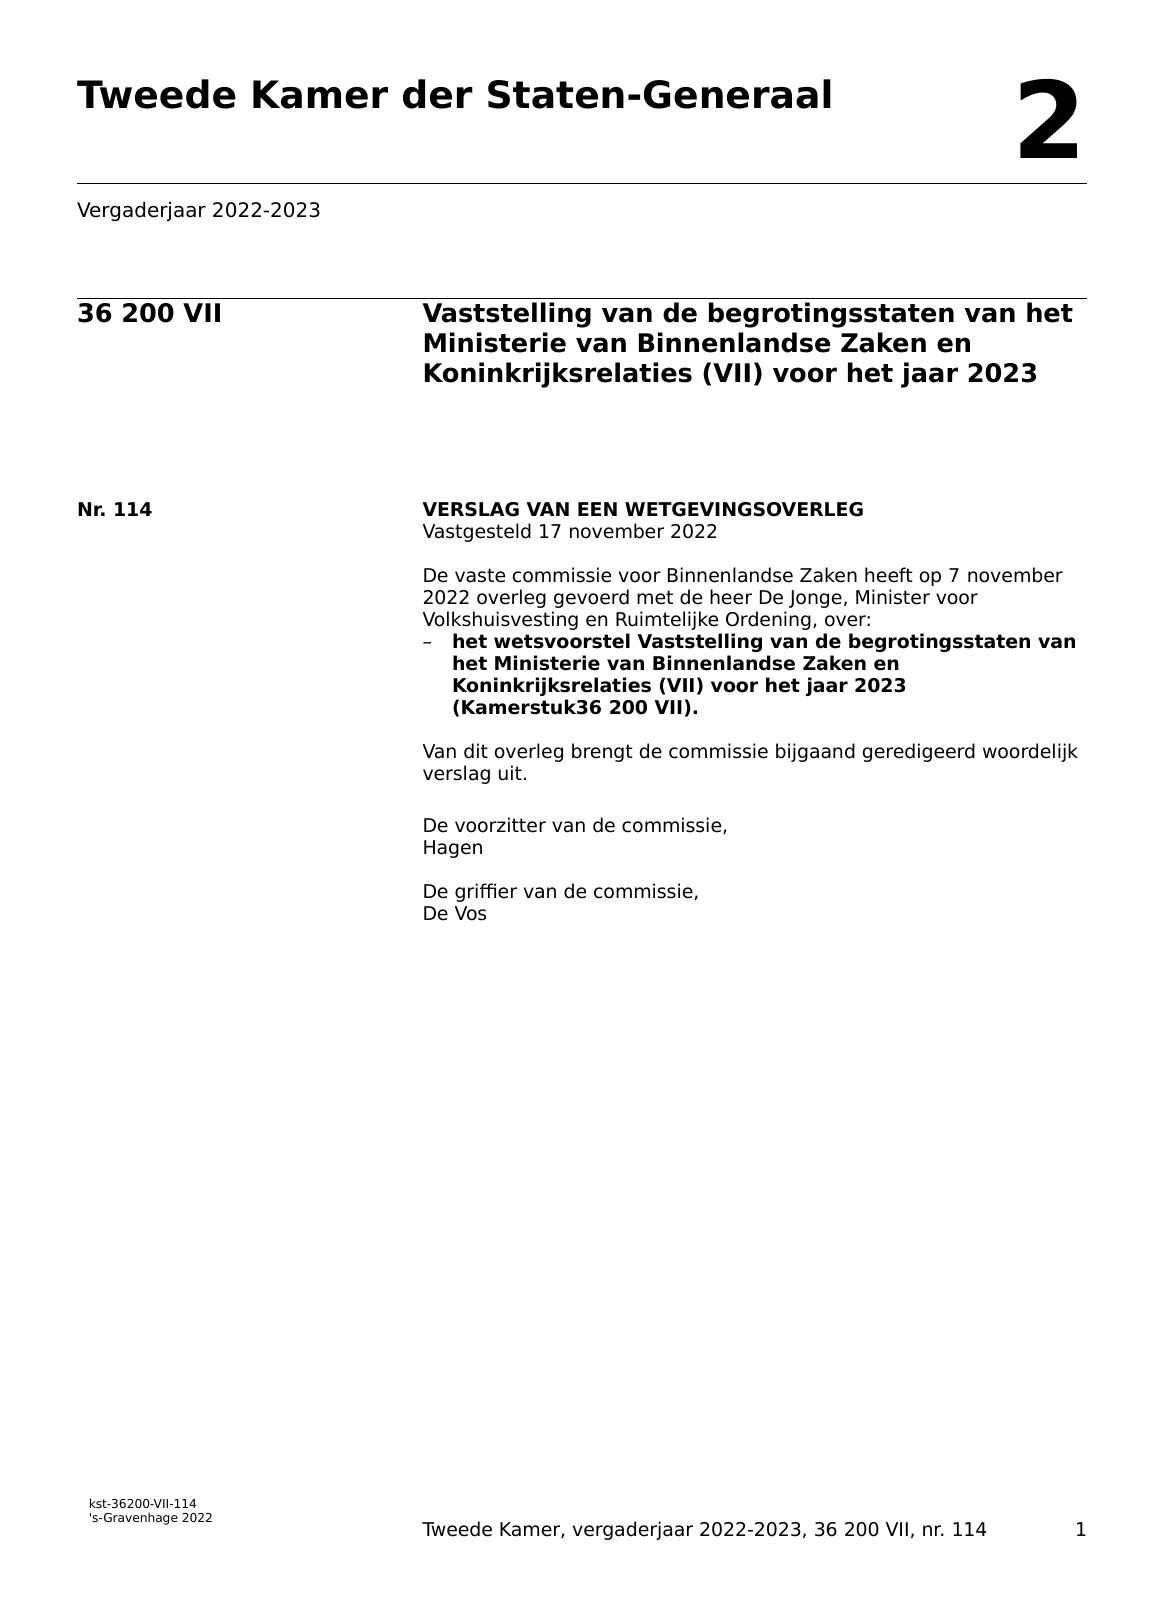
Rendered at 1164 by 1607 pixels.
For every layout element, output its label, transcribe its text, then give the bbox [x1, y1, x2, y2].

text 's-Gravenhage 2022 [88, 1511, 323, 1525]
text De griffier van de commissie, De Vos [422, 881, 1087, 925]
subtitle 36 200 VII Vaststelling van de begrotingsstaten van het Ministerie van Binnenlandse Zaken en Koninkrijksrelaties (VII) voor het jaar 2023 [77, 299, 1087, 388]
text Vastgesteld 17 november 2022 [422, 521, 1087, 543]
text De voorzitter van de commissie, Hagen [422, 815, 1087, 859]
table_cell Vergaderjaar 2022-2023 [77, 184, 1087, 298]
text kst-36200-VII-114 [88, 1497, 323, 1511]
text Van dit overleg brengt de commissie bijgaand geredigeerd woordelijk verslag uit. [422, 741, 1087, 785]
table_header 2 [886, 59, 1087, 183]
text – het wetsvoorstel Vaststelling van de begrotingsstaten van het Ministerie van Binnenlandse Zaken en Koninkrijksrelaties (VII) voor het jaar 2023 (Kamerstuk36 200 VII). [422, 631, 1087, 719]
subtitle Nr. 114 VERSLAG VAN EEN WETGEVINGSOVERLEG [77, 499, 1087, 521]
text De vaste commissie voor Binnenlandse Zaken heeft op 7 november 2022 overleg gevoerd met de heer De Jonge, Minister voor Volkshuisvesting en Ruimtelijke Ordening, over: [422, 565, 1087, 631]
table_header Tweede Kamer der Staten-Generaal [77, 59, 886, 183]
